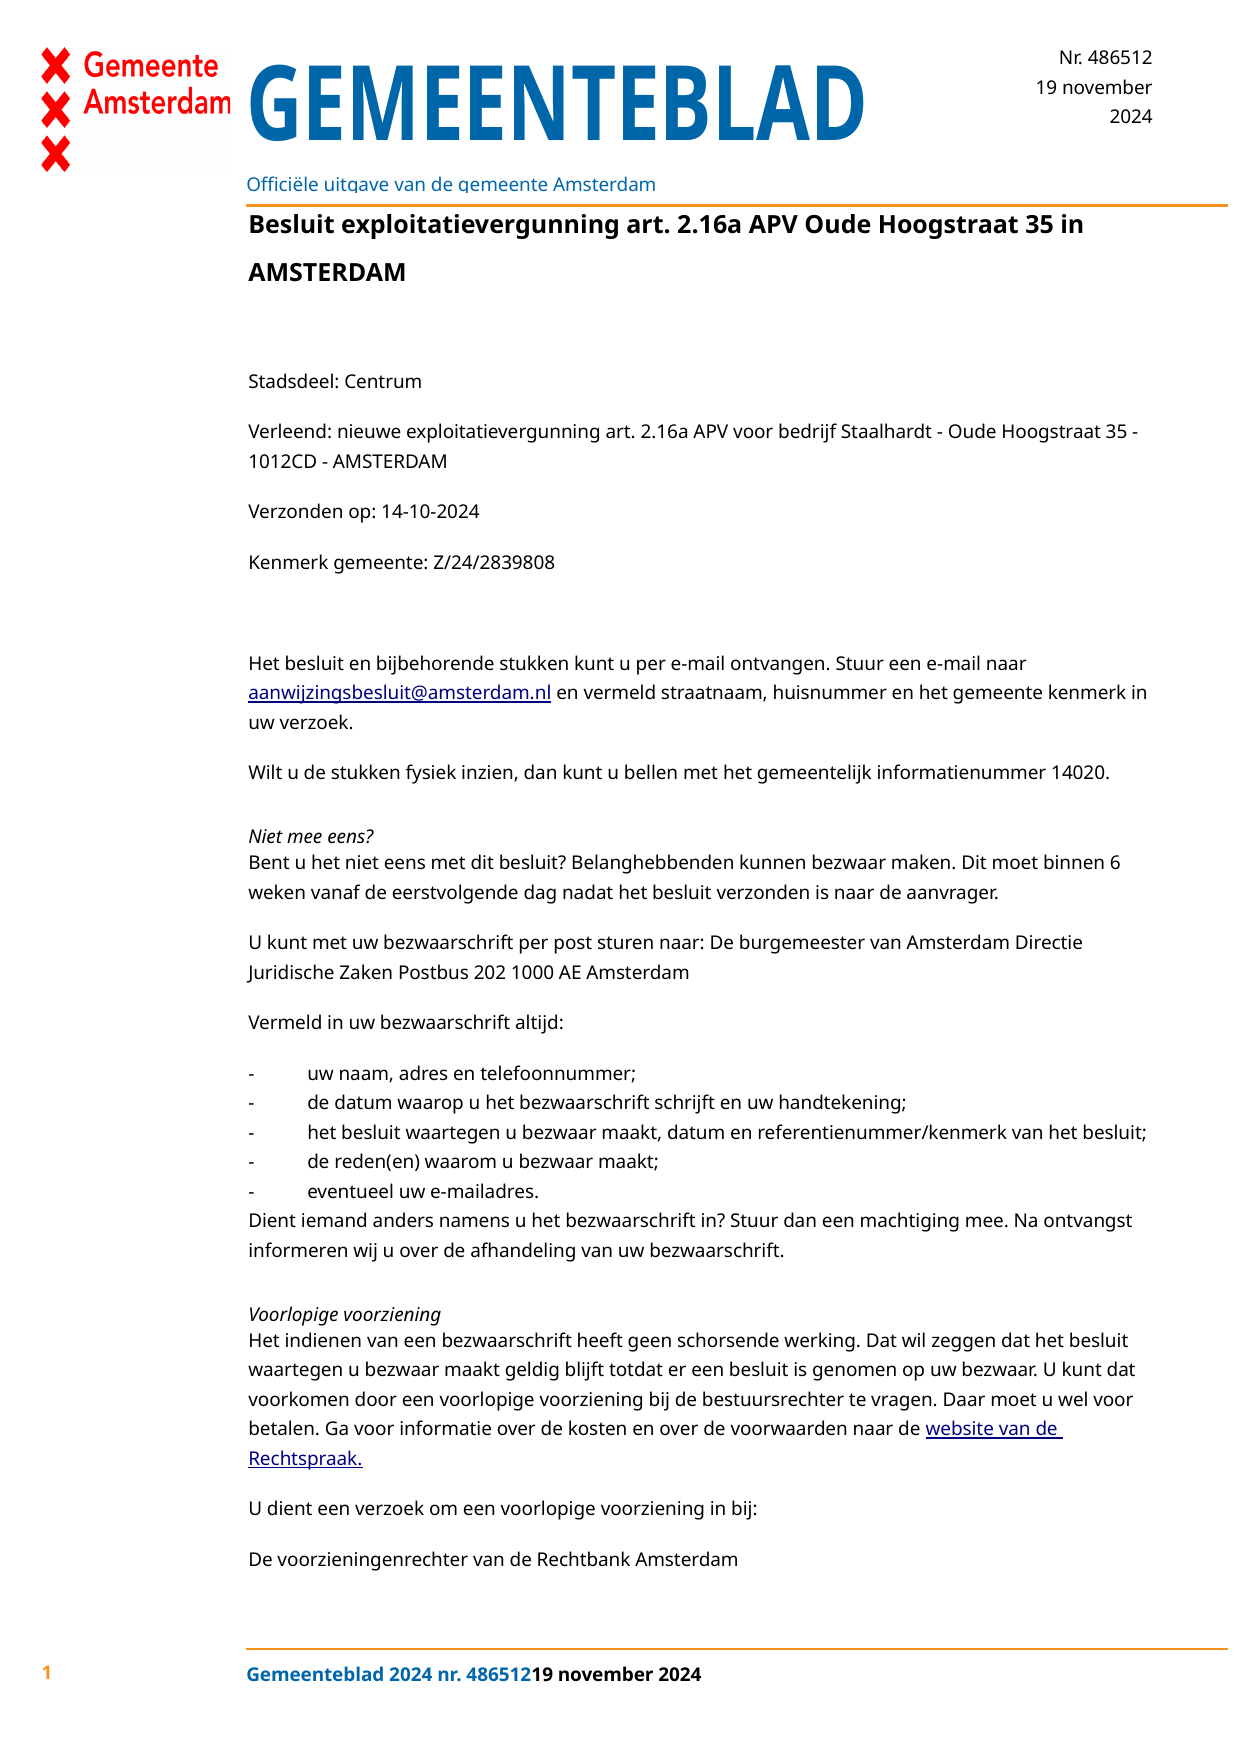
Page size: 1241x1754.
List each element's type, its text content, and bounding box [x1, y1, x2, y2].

text Verleend: nieuwe exploitatievergunning art. 2.16a APV voor bedrijf Staalhardt - Oude Hoogstraat 35 - 1012CD - AMSTERDAM [248, 419, 1152, 474]
picture [41, 47, 231, 172]
text Vermeld in uw bezwaarschrift altijd: [248, 1009, 1152, 1035]
text Besluit exploitatievergunning art. 2.16a APV Oude Hoogstraat 35 in AMSTERDAM [248, 207, 1152, 288]
list eventueel uw e-mailadres. [248, 1178, 1152, 1204]
text Wilt u de stukken fysiek inzien, dan kunt u bellen met het gemeentelijk informatienummer 14020. [248, 759, 1152, 785]
text Dient iemand anders namens u het bezwaarschrift in? Stuur dan een machtiging mee. Na ontvangst informeren wij u over de afhandeling van uw bezwaarschrift. [248, 1208, 1152, 1263]
list het besluit waartegen u bezwaar maakt, datum en referentienummer/kenmerk van het besluit; [248, 1119, 1152, 1144]
text Bent u het niet eens met dit besluit? Belanghebbenden kunnen bezwaar maken. Dit moet binnen 6 weken vanaf de eerstvolgende dag nadat het besluit verzonden is naar de aanvrager. [248, 849, 1152, 904]
text U dient een verzoek om een voorlopige voorziening in bij: [248, 1496, 1152, 1521]
text Voorlopige voorziening [248, 1301, 1152, 1327]
text Stadsdeel: Centrum [248, 368, 1152, 394]
list de reden(en) waarom u bezwaar maakt; [248, 1148, 1152, 1174]
text De voorzieningenrechter van de Rechtbank Amsterdam [248, 1546, 1152, 1572]
text U kunt met uw bezwaarschrift per post sturen naar: De burgemeester van Amsterdam Directie Juridische Zaken Postbus 202 1000 AE Amsterdam [248, 929, 1152, 984]
text Het besluit en bijbehorende stukken kunt u per e-mail ontvangen. Stuur een e-mail naar aanwijzingsbesluit@amsterdam.nl en vermeld straatnaam, huisnummer en het gemeente kenmerk in uw verzoek. [248, 650, 1152, 735]
text Verzonden op: 14-10-2024 [248, 499, 1152, 524]
text Kenmerk gemeente: Z/24/2839808 [248, 549, 1152, 575]
text Het indienen van een bezwaarschrift heeft geen schorsende werking. Dat wil zeggen dat het besluit waartegen u bezwaar maakt geldig blijft totdat er een besluit is genomen op uw bezwaar. U kunt dat voorkomen door een voorlopige voorziening bij de bestuursrechter te vragen. Daar moet u wel voor betalen. Ga voor informatie over de kosten en over de voorwaarden naar de website van de Rechtspraak. [248, 1327, 1152, 1471]
list de datum waarop u het bezwaarschrift schrijft en uw handtekening; [248, 1089, 1152, 1115]
text Niet mee eens? [248, 823, 1152, 849]
list uw naam, adres en telefoonnummer; [248, 1060, 1152, 1085]
